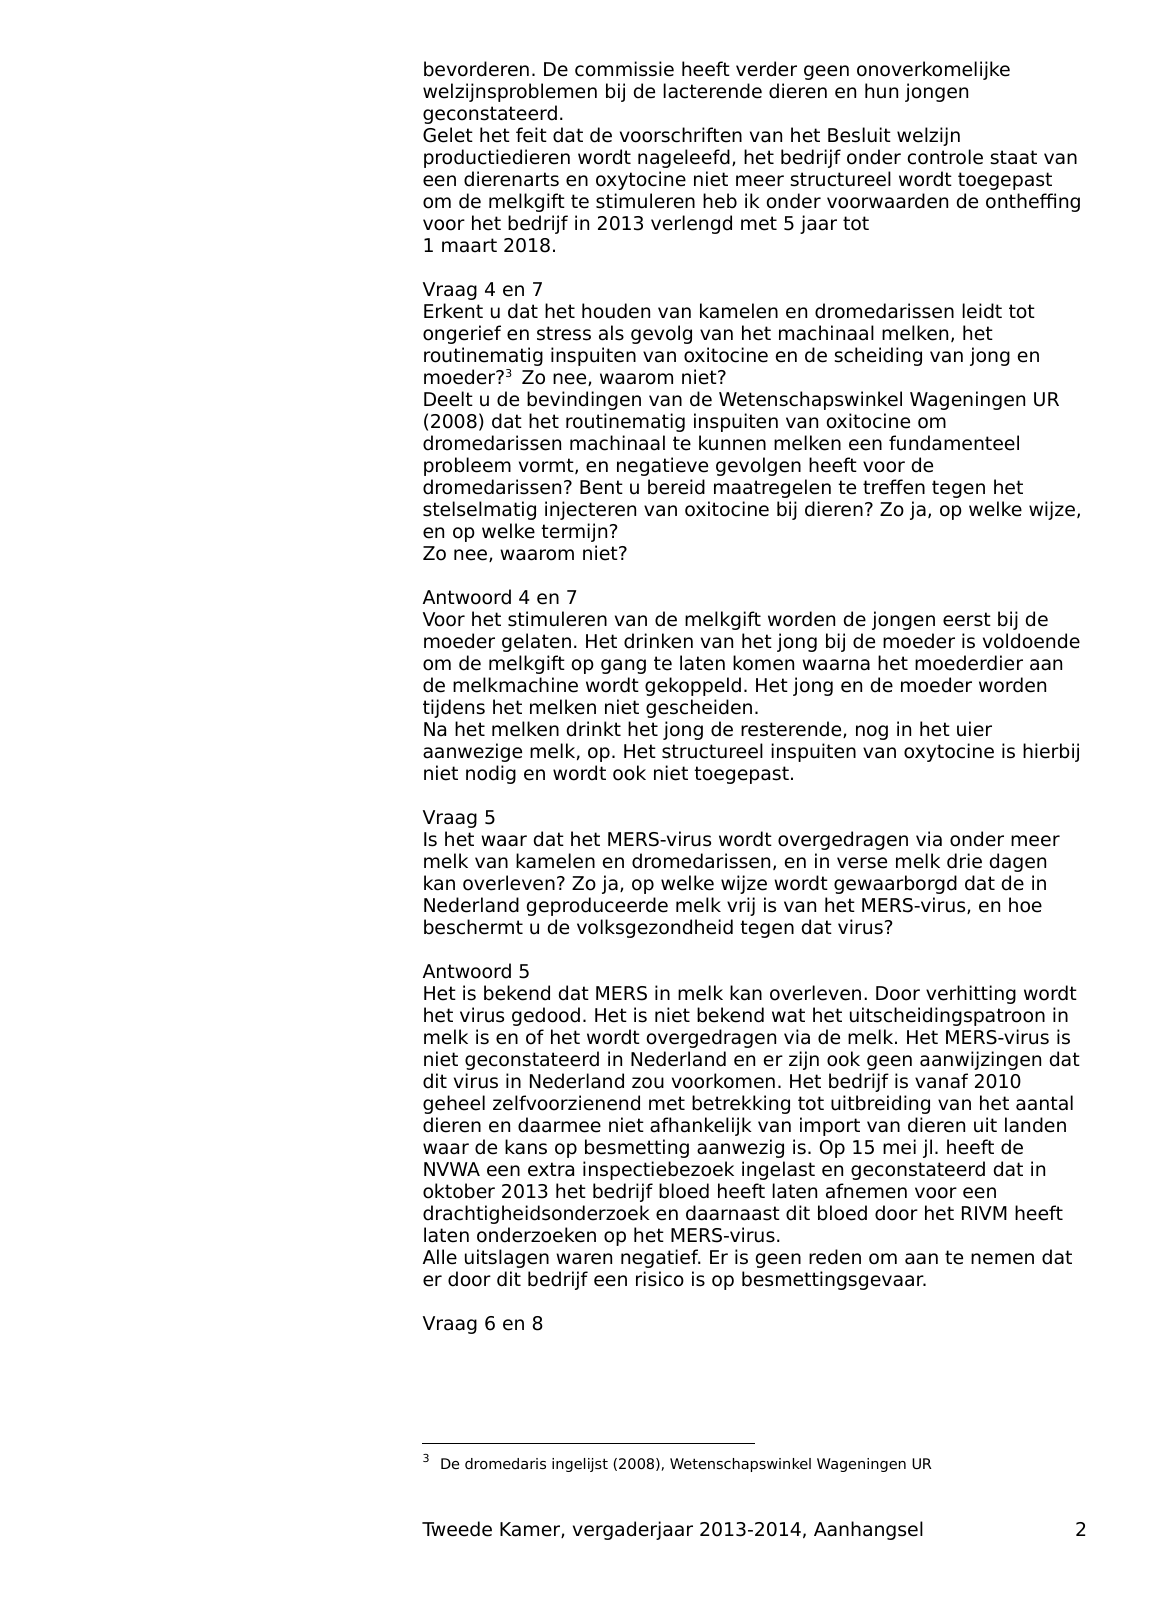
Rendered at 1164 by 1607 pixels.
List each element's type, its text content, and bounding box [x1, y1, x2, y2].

text 1 maart 2018. [422, 235, 1087, 257]
text Antwoord 4 en 7 [422, 587, 1087, 609]
text Vraag 5 [422, 807, 1087, 829]
text Deelt u de bevindingen van de Wetenschapswinkel Wageningen UR (2008) dat het routinematig inspuiten van oxitocine om dromedarissen machinaal te kunnen melken een fundamenteel probleem vormt, en negatieve gevolgen heeft voor de dromedarissen? Bent u bereid maatregelen te treffen tegen het stelselmatig injecteren van oxitocine bij dieren? Zo ja, op welke wijze, en op welke termijn? [422, 389, 1087, 543]
text Antwoord 5 [422, 961, 1087, 983]
text bevorderen. De commissie heeft verder geen onoverkomelijke welzijnsproblemen bij de lacterende dieren en hun jongen geconstateerd. [422, 59, 1087, 125]
text Vraag 4 en 7 [422, 279, 1087, 301]
text Het is bekend dat MERS in melk kan overleven. Door verhitting wordt het virus gedood. Het is niet bekend wat het uitscheidingspatroon in melk is en of het wordt overgedragen via de melk. Het MERS-virus is niet geconstateerd in Nederland en er zijn ook geen aanwijzingen dat dit virus in Nederland zou voorkomen. Het bedrijf is vanaf 2010 geheel zelfvoorzienend met betrekking tot uitbreiding van het aantal dieren en daarmee niet afhankelijk van import van dieren uit landen waar de kans op besmetting aanwezig is. Op 15 mei jl. heeft de NVWA een extra inspectiebezoek ingelast en geconstateerd dat in oktober 2013 het bedrijf bloed heeft laten afnemen voor een drachtigheidsonderzoek en daarnaast dit bloed door het RIVM heeft laten onderzoeken op het MERS-virus. [422, 983, 1087, 1247]
text Erkent u dat het houden van kamelen en dromedarissen leidt tot ongerief en stress als gevolg van het machinaal melken, het routinematig inspuiten van oxitocine en de scheiding van jong en moeder? Zo nee, waarom niet? [422, 301, 1087, 389]
text Na het melken drinkt het jong de resterende, nog in het uier aanwezige melk, op. Het structureel inspuiten van oxytocine is hierbij niet nodig en wordt ook niet toegepast. [422, 719, 1087, 785]
text Gelet het feit dat de voorschriften van het Besluit welzijn productiedieren wordt nageleefd, het bedrijf onder controle staat van een dierenarts en oxytocine niet meer structureel wordt toegepast om de melkgift te stimuleren heb ik onder voorwaarden de ontheffing voor het bedrijf in 2013 verlengd met 5 jaar tot [422, 125, 1087, 235]
text Vraag 6 en 8 [422, 1313, 1087, 1335]
text Alle uitslagen waren negatief. Er is geen reden om aan te nemen dat er door dit bedrijf een risico is op besmettingsgevaar. [422, 1247, 1087, 1291]
text Voor het stimuleren van de melkgift worden de jongen eerst bij de moeder gelaten. Het drinken van het jong bij de moeder is voldoende om de melkgift op gang te laten komen waarna het moederdier aan de melkmachine wordt gekoppeld. Het jong en de moeder worden tijdens het melken niet gescheiden. [422, 609, 1087, 719]
text Is het waar dat het MERS-virus wordt overgedragen via onder meer melk van kamelen en dromedarissen, en in verse melk drie dagen kan overleven? Zo ja, op welke wijze wordt gewaarborgd dat de in Nederland geproduceerde melk vrij is van het MERS-virus, en hoe beschermt u de volksgezondheid tegen dat virus? [422, 829, 1087, 939]
text De dromedaris ingelijst (2008), Wetenschapswinkel Wageningen UR [422, 1452, 1087, 1474]
text Zo nee, waarom niet? [422, 543, 1087, 565]
